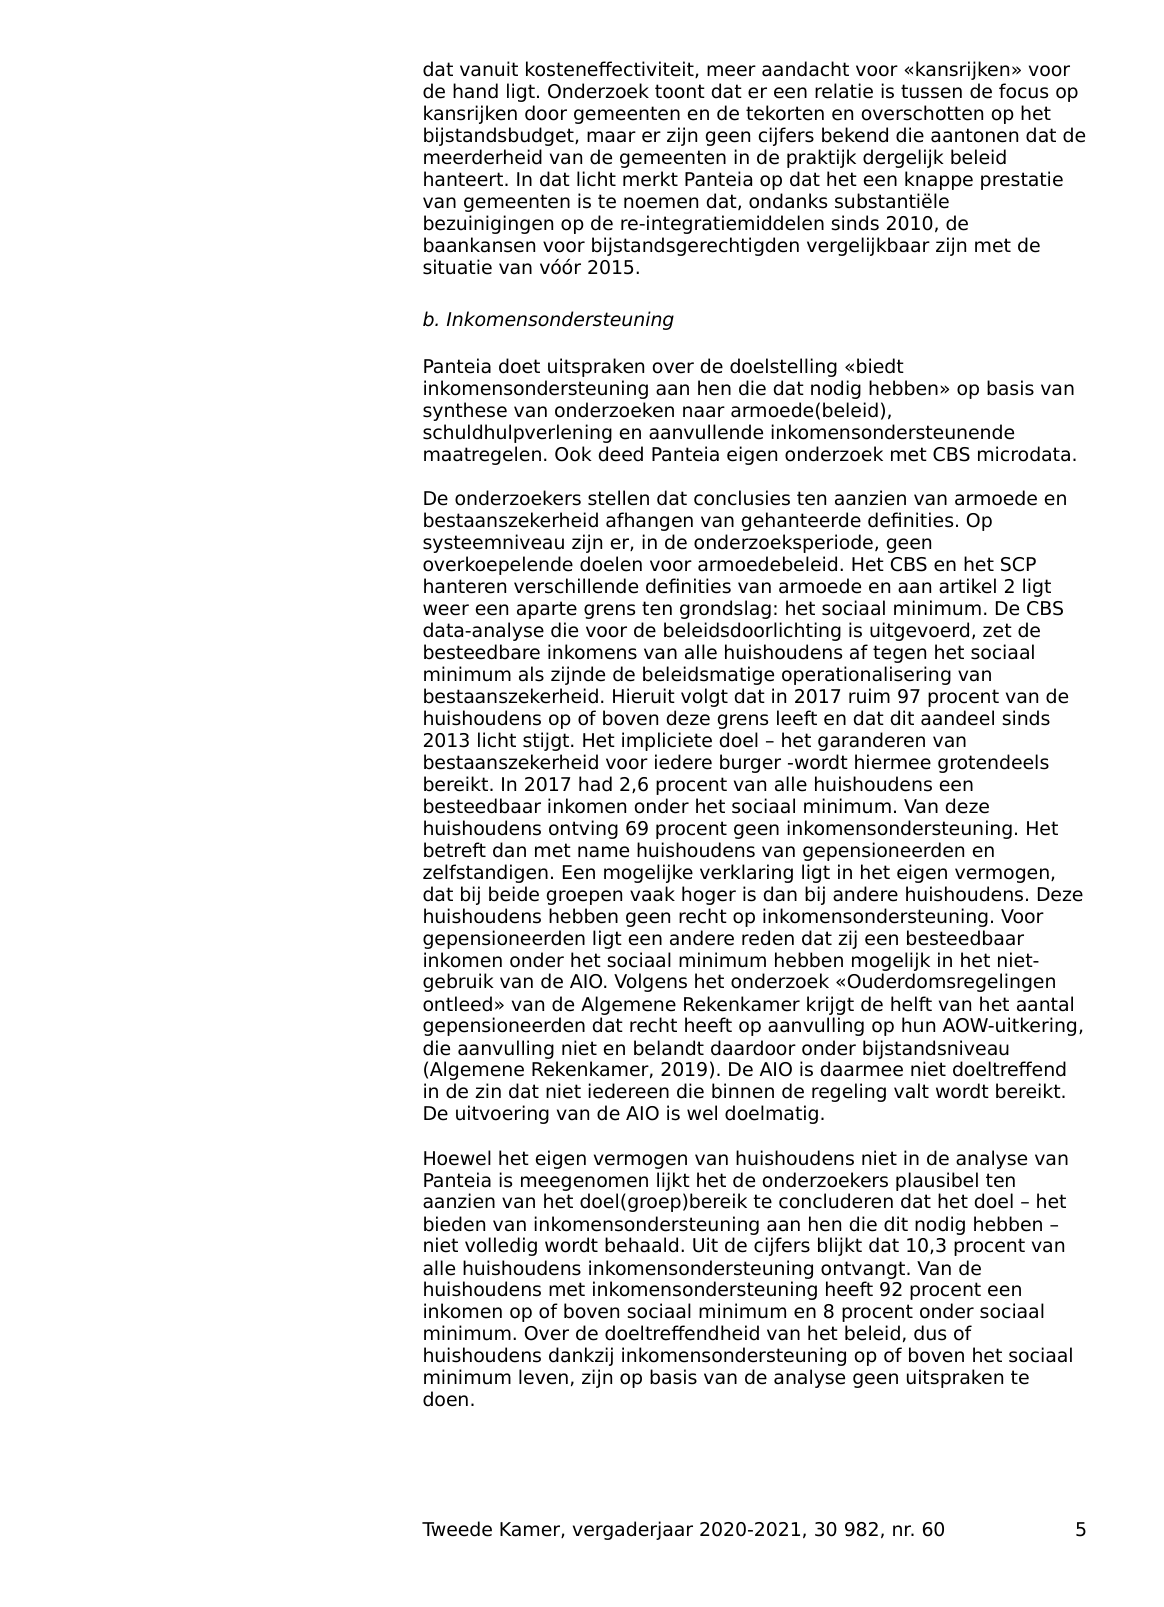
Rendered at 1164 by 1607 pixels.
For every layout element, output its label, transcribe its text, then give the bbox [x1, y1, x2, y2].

text dat vanuit kosteneffectiviteit, meer aandacht voor «kansrijken» voor de hand ligt. Onderzoek toont dat er een relatie is tussen de focus op kansrijken door gemeenten en de tekorten en overschotten op het bijstandsbudget, maar er zijn geen cijfers bekend die aantonen dat de meerderheid van de gemeenten in de praktijk dergelijk beleid hanteert. In dat licht merkt Panteia op dat het een knappe prestatie van gemeenten is te noemen dat, ondanks substantiële bezuinigingen op de re-integratiemiddelen sinds 2010, de baankansen voor bijstandsgerechtigden vergelijkbaar zijn met de situatie van vóór 2015. [422, 59, 1087, 279]
text Panteia doet uitspraken over de doelstelling «biedt inkomensondersteuning aan hen die dat nodig hebben» op basis van synthese van onderzoeken naar armoede(beleid), schuldhulpverlening en aanvullende inkomensondersteunende maatregelen. Ook deed Panteia eigen onderzoek met CBS microdata. [422, 356, 1087, 466]
text Hoewel het eigen vermogen van huishoudens niet in de analyse van Panteia is meegenomen lijkt het de onderzoekers plausibel ten aanzien van het doel(groep)bereik te concluderen dat het doel – het bieden van inkomensondersteuning aan hen die dit nodig hebben – niet volledig wordt behaald. Uit de cijfers blijkt dat 10,3 procent van alle huishoudens inkomensondersteuning ontvangt. Van de huishoudens met inkomensondersteuning heeft 92 procent een inkomen op of boven sociaal minimum en 8 procent onder sociaal minimum. Over de doeltreffendheid van het beleid, dus of huishoudens dankzij inkomensondersteuning op of boven het sociaal minimum leven, zijn op basis van de analyse geen uitspraken te doen. [422, 1147, 1087, 1411]
text De onderzoekers stellen dat conclusies ten aanzien van armoede en bestaanszekerheid afhangen van gehanteerde definities. Op systeemniveau zijn er, in de onderzoeksperiode, geen overkoepelende doelen voor armoedebeleid. Het CBS en het SCP hanteren verschillende definities van armoede en aan artikel 2 ligt weer een aparte grens ten grondslag: het sociaal minimum. De CBS data-analyse die voor de beleidsdoorlichting is uitgevoerd, zet de besteedbare inkomens van alle huishoudens af tegen het sociaal minimum als zijnde de beleidsmatige operationalisering van bestaanszekerheid. Hieruit volgt dat in 2017 ruim 97 procent van de huishoudens op of boven deze grens leeft en dat dit aandeel sinds 2013 licht stijgt. Het impliciete doel – het garanderen van bestaanszekerheid voor iedere burger -wordt hiermee grotendeels bereikt. In 2017 had 2,6 procent van alle huishoudens een besteedbaar inkomen onder het sociaal minimum. Van deze huishoudens ontving 69 procent geen inkomensondersteuning. Het betreft dan met name huishoudens van gepensioneerden en zelfstandigen. Een mogelijke verklaring ligt in het eigen vermogen, dat bij beide groepen vaak hoger is dan bij andere huishoudens. Deze huishoudens hebben geen recht op inkomensondersteuning. Voor gepensioneerden ligt een andere reden dat zij een besteedbaar inkomen onder het sociaal minimum hebben mogelijk in het niet-gebruik van de AIO. Volgens het onderzoek «Ouderdomsregelingen ontleed» van de Algemene Rekenkamer krijgt de helft van het aantal gepensioneerden dat recht heeft op aanvulling op hun AOW-uitkering, die aanvulling niet en belandt daardoor onder bijstandsniveau (Algemene Rekenkamer, 2019). De AIO is daarmee niet doeltreffend in de zin dat niet iedereen die binnen de regeling valt wordt bereikt. De uitvoering van de AIO is wel doelmatig. [422, 488, 1087, 1125]
subtitle b. Inkomensondersteuning [422, 309, 1087, 331]
